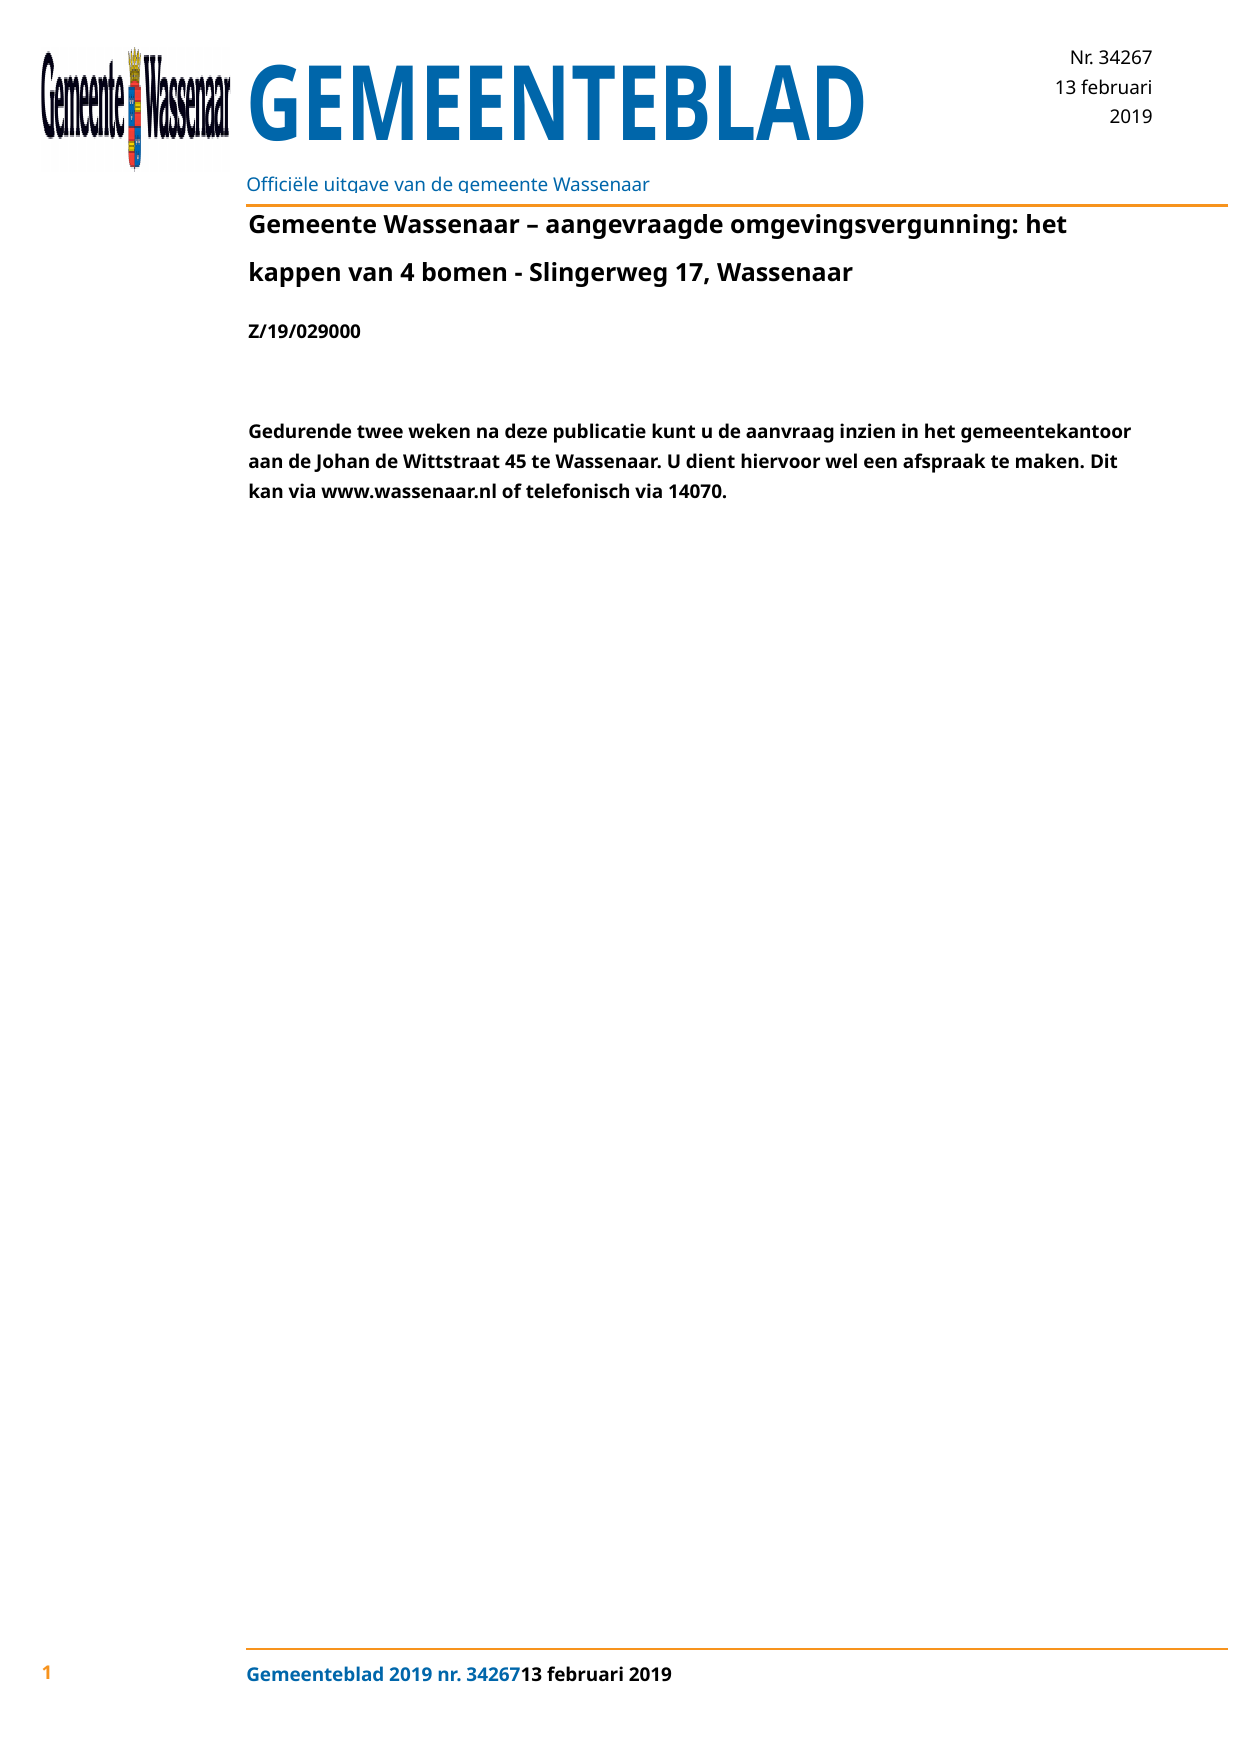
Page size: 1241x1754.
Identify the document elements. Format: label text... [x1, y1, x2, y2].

text Z/19/029000 [248, 318, 1152, 344]
text Gemeente Wassenaar – aangevraagde omgevingsvergunning: het kappen van 4 bomen - Slingerweg 17, Wassenaar [248, 207, 1152, 288]
text Gedurende twee weken na deze publicatie kunt u de aanvraag inzien in het gemeentekantoor aan de Johan de Wittstraat 45 te Wassenaar. U dient hiervoor wel een afspraak te maken. Dit kan via www.wassenaar.nl of telefonisch via 14070. [248, 419, 1152, 504]
picture [41, 47, 231, 172]
